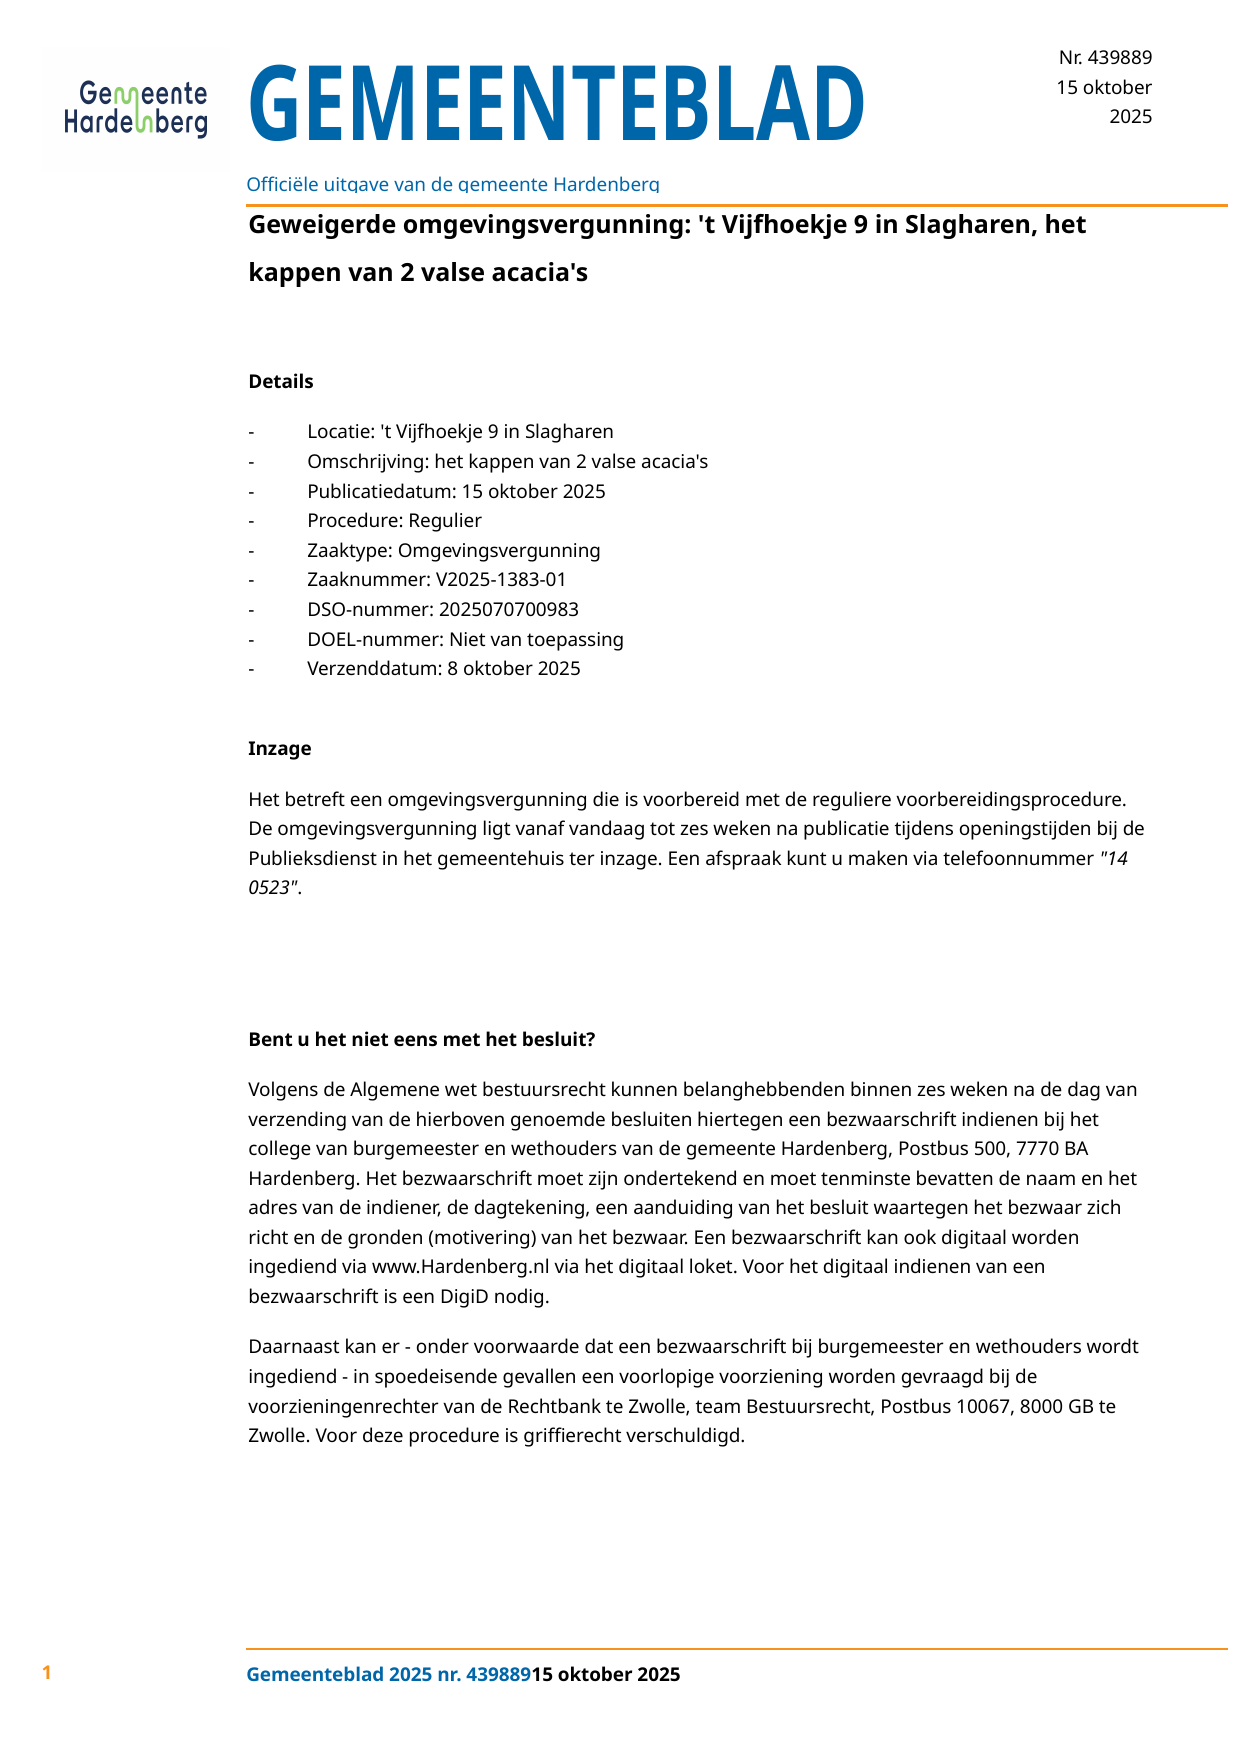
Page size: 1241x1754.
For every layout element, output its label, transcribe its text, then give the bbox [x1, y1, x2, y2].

list Procedure: Regulier [248, 507, 1152, 533]
list Locatie: 't Vijfhoekje 9 in Slagharen [248, 419, 1152, 444]
text Details [248, 368, 1152, 394]
text Bent u het niet eens met het besluit? [248, 1026, 1152, 1052]
list DSO-nummer: 2025070700983 [248, 596, 1152, 622]
list Verzenddatum: 8 oktober 2025 [248, 655, 1152, 681]
picture [41, 47, 231, 172]
list Zaaknummer: V2025-1383-01 [248, 567, 1152, 592]
text Inzage [248, 735, 1152, 761]
text Volgens de Algemene wet bestuursrecht kunnen belanghebbenden binnen zes weken na de dag van verzending van de hierboven genoemde besluiten hiertegen een bezwaarschrift indienen bij het college van burgemeester en wethouders van de gemeente Hardenberg, Postbus 500, 7770 BA Hardenberg. Het bezwaarschrift moet zijn ondertekend en moet tenminste bevatten de naam en het adres van de indiener, de dagtekening, een aanduiding van het besluit waartegen het bezwaar zich richt en de gronden (motivering) van het bezwaar. Een bezwaarschrift kan ook digitaal worden ingediend via www.Hardenberg.nl via het digitaal loket. Voor het digitaal indienen van een bezwaarschrift is een DigiD nodig. [248, 1076, 1152, 1309]
text Daarnaast kan er - onder voorwaarde dat een bezwaarschrift bij burgemeester en wethouders wordt ingediend - in spoedeisende gevallen een voorlopige voorziening worden gevraagd bij de voorzieningenrechter van de Rechtbank te Zwolle, team Bestuursrecht, Postbus 10067, 8000 GB te Zwolle. Voor deze procedure is griffierecht verschuldigd. [248, 1334, 1152, 1448]
list Zaaktype: Omgevingsvergunning [248, 537, 1152, 563]
list Publicatiedatum: 15 oktober 2025 [248, 478, 1152, 504]
list DOEL-nummer: Niet van toepassing [248, 626, 1152, 652]
text Geweigerde omgevingsvergunning: 't Vijfhoekje 9 in Slagharen, het kappen van 2 valse acacia's [248, 207, 1152, 288]
text Het betreft een omgevingsvergunning die is voorbereid met de reguliere voorbereidingsprocedure. De omgevingsvergunning ligt vanaf vandaag tot zes weken na publicatie tijdens openingstijden bij de Publieksdienst in het gemeentehuis ter inzage. Een afspraak kunt u maken via telefoonnummer "14 0523". [248, 786, 1152, 900]
list Omschrijving: het kappen van 2 valse acacia's [248, 448, 1152, 474]
